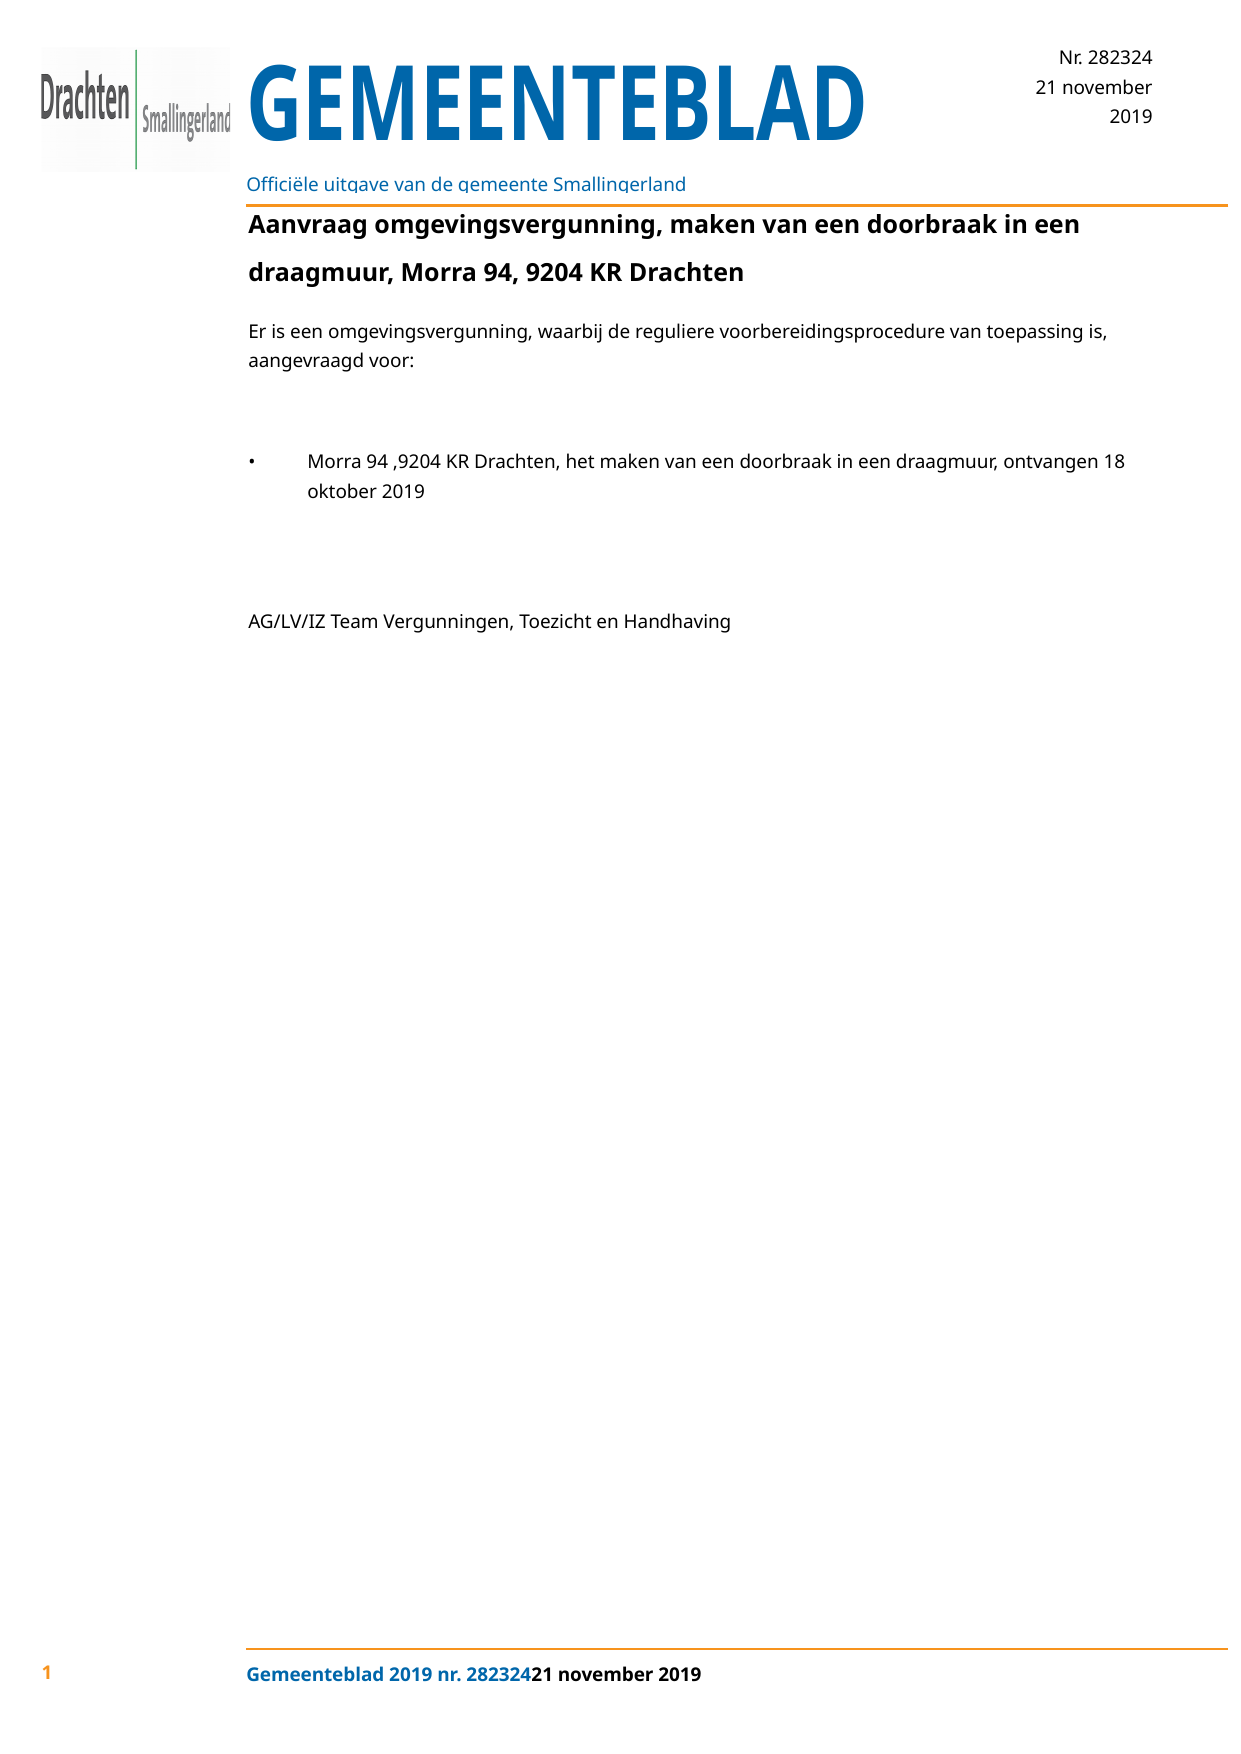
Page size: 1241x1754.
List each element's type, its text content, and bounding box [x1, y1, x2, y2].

list Morra 94 ,9204 KR Drachten, het maken van een doorbraak in een draagmuur, ontvangen 18 oktober 2019 [248, 448, 1152, 504]
text AG/LV/IZ Team Vergunningen, Toezicht en Handhaving [248, 608, 1152, 634]
text Aanvraag omgevingsvergunning, maken van een doorbraak in een draagmuur, Morra 94, 9204 KR Drachten [248, 207, 1152, 288]
text Er is een omgevingsvergunning, waarbij de reguliere voorbereidingsprocedure van toepassing is, aangevraagd voor: [248, 318, 1152, 373]
picture [41, 47, 231, 172]
